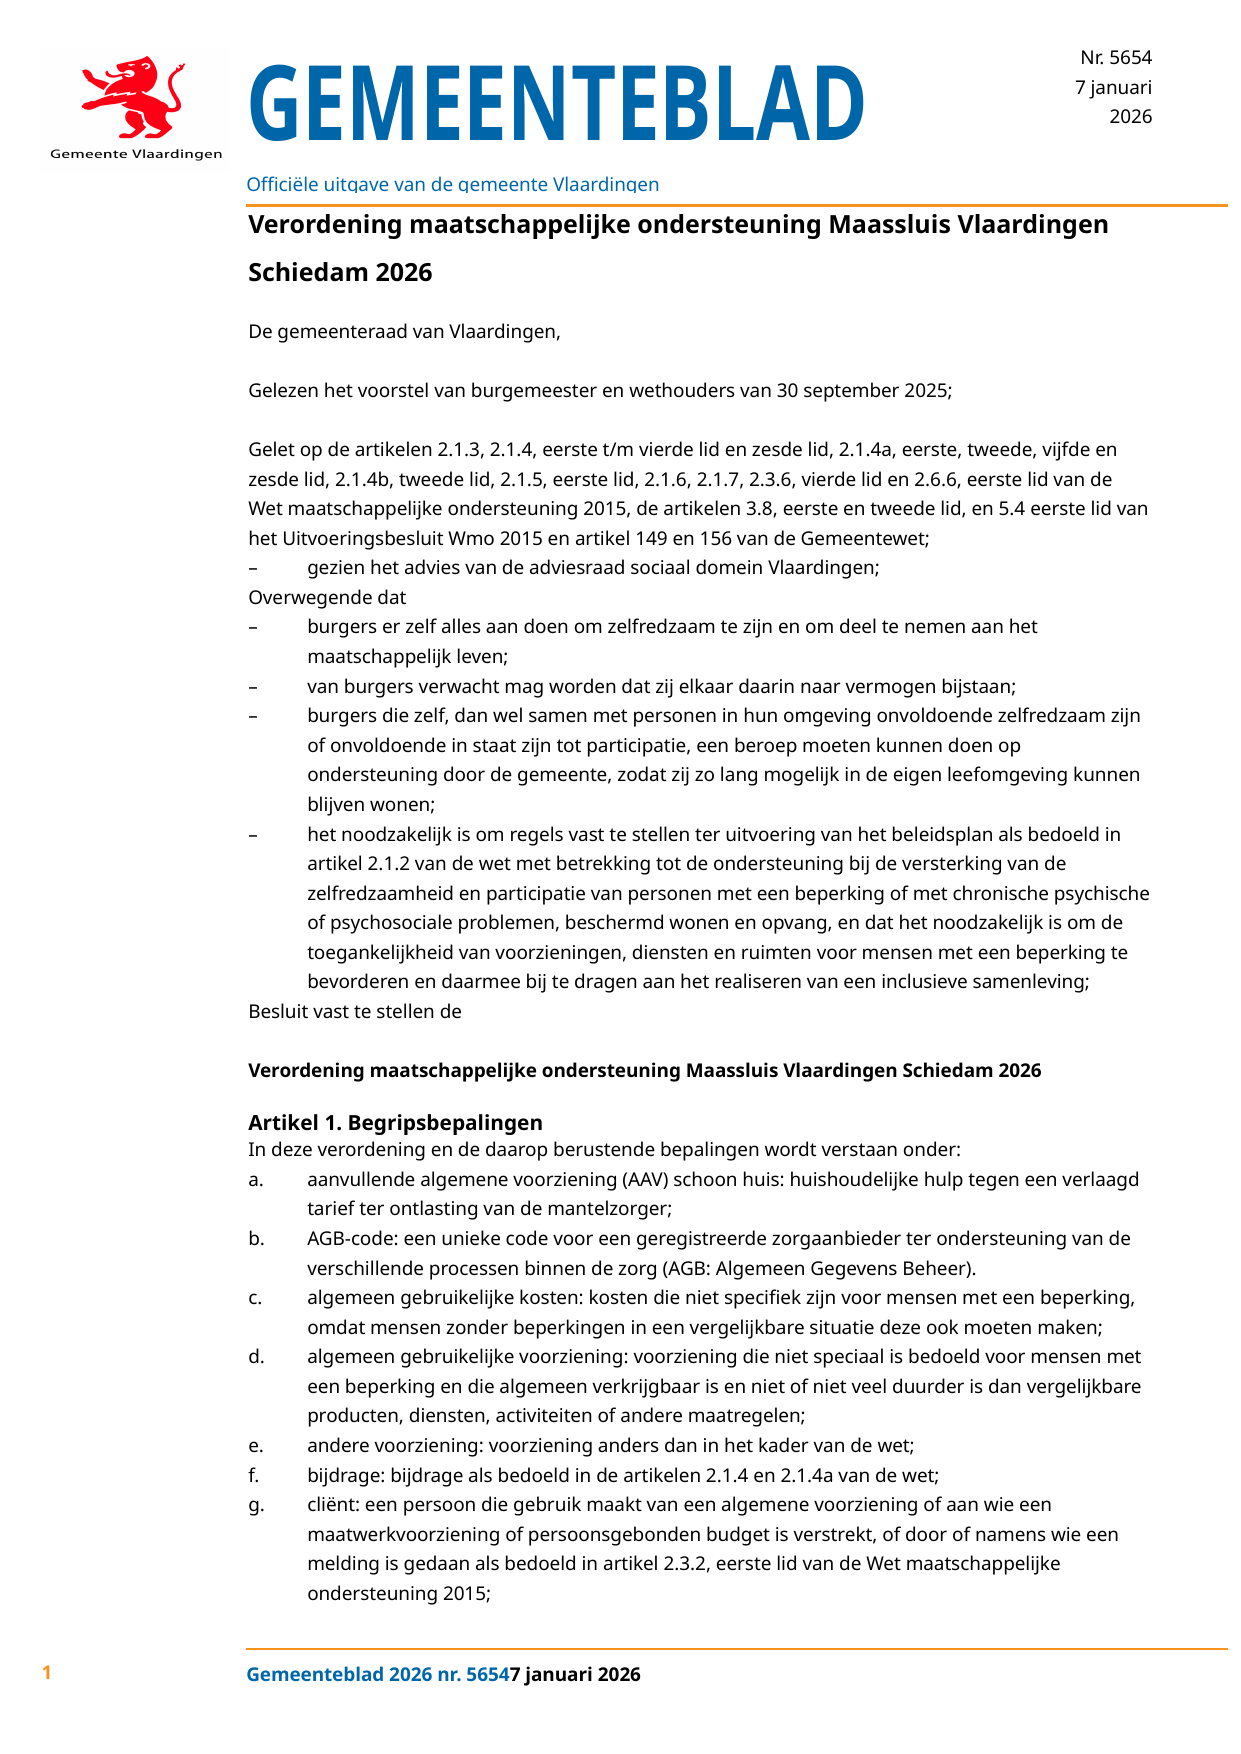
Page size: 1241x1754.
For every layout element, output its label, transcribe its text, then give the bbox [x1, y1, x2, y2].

list AGB-code: een unieke code voor een geregistreerde zorgaanbieder ter ondersteuning van de verschillende processen binnen de zorg (AGB: Algemeen Gegevens Beheer). [248, 1225, 1152, 1280]
list van burgers verwacht mag worden dat zij elkaar daarin naar vermogen bijstaan; [248, 673, 1152, 699]
text In deze verordening en de daarop berustende bepalingen wordt verstaan onder: [248, 1136, 1152, 1162]
text Gelezen het voorstel van burgemeester en wethouders van 30 september 2025; [248, 377, 1152, 403]
list aanvullende algemene voorziening (AAV) schoon huis: huishoudelijke hulp tegen een verlaagd tarief ter ontlasting van de mantelzorger; [248, 1166, 1152, 1221]
list algemeen gebruikelijke kosten: kosten die niet specifiek zijn voor mensen met een beperking, omdat mensen zonder beperkingen in een vergelijkbare situatie deze ook moeten maken; [248, 1284, 1152, 1339]
picture [41, 47, 231, 172]
text Besluit vast te stellen de [248, 998, 1152, 1024]
text Artikel 1. Begripsbepalingen [248, 1108, 1152, 1136]
list bijdrage: bijdrage als bedoeld in de artikelen 2.1.4 en 2.1.4a van de wet; [248, 1462, 1152, 1487]
list burgers er zelf alles aan doen om zelfredzaam te zijn en om deel te nemen aan het maatschappelijk leven; [248, 614, 1152, 669]
text De gemeenteraad van Vlaardingen, [248, 318, 1152, 344]
list het noodzakelijk is om regels vast te stellen ter uitvoering van het beleidsplan als bedoeld in artikel 2.1.2 van de wet met betrekking tot de ondersteuning bij de versterking van de zelfredzaamheid en participatie van personen met een beperking of met chronische psychische of psychosociale problemen, beschermd wonen en opvang, en dat het noodzakelijk is om de toegankelijkheid van voorzieningen, diensten en ruimten voor mensen met een beperking te bevorderen en daarmee bij te dragen aan het realiseren van een inclusieve samenleving; [248, 821, 1152, 994]
list andere voorziening: voorziening anders dan in het kader van de wet; [248, 1432, 1152, 1458]
list burgers die zelf, dan wel samen met personen in hun omgeving onvoldoende zelfredzaam zijn of onvoldoende in staat zijn tot participatie, een beroep moeten kunnen doen op ondersteuning door de gemeente, zodat zij zo lang mogelijk in de eigen leefomgeving kunnen blijven wonen; [248, 702, 1152, 817]
list algemeen gebruikelijke voorziening: voorziening die niet speciaal is bedoeld voor mensen met een beperking en die algemeen verkrijgbaar is en niet of niet veel duurder is dan vergelijkbare producten, diensten, activiteiten of andere maatregelen; [248, 1343, 1152, 1428]
list gezien het advies van de adviesraad sociaal domein Vlaardingen; [248, 554, 1152, 580]
list cliënt: een persoon die gebruik maakt van een algemene voorziening of aan wie een maatwerkvoorziening of persoonsgebonden budget is verstrekt, of door of namens wie een melding is gedaan als bedoeld in artikel 2.3.2, eerste lid van de Wet maatschappelijke ondersteuning 2015; [248, 1491, 1152, 1606]
text Verordening maatschappelijke ondersteuning Maassluis Vlaardingen Schiedam 2026 [248, 1057, 1152, 1083]
text Gelet op de artikelen 2.1.3, 2.1.4, eerste t/m vierde lid en zesde lid, 2.1.4a, eerste, tweede, vijfde en zesde lid, 2.1.4b, tweede lid, 2.1.5, eerste lid, 2.1.6, 2.1.7, 2.3.6, vierde lid en 2.6.6, eerste lid van de Wet maatschappelijke ondersteuning 2015, de artikelen 3.8, eerste en tweede lid, en 5.4 eerste lid van het Uitvoeringsbesluit Wmo 2015 en artikel 149 en 156 van de Gemeentewet; [248, 436, 1152, 551]
text Verordening maatschappelijke ondersteuning Maassluis Vlaardingen Schiedam 2026 [248, 207, 1152, 288]
text Overwegende dat [248, 584, 1152, 610]
